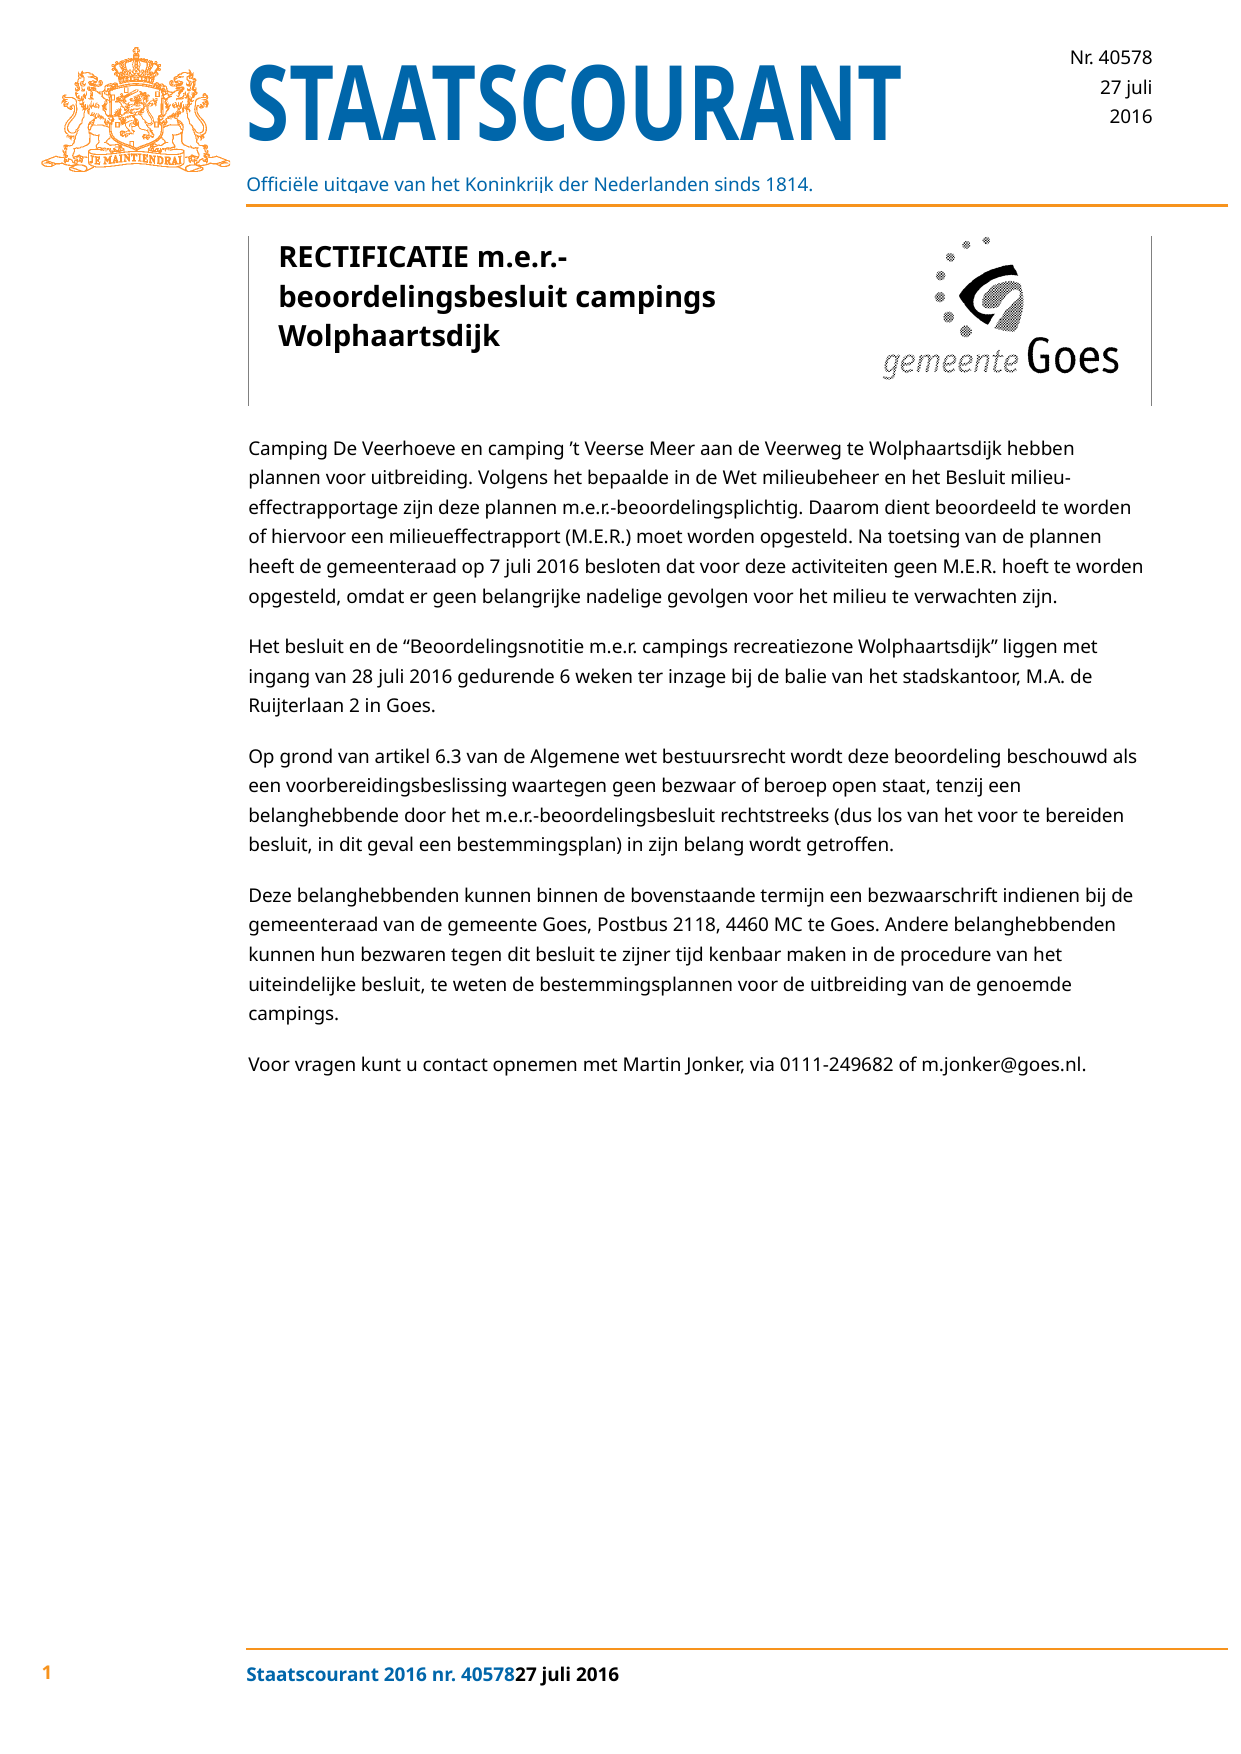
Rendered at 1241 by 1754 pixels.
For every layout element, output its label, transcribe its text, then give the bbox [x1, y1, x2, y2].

text Het besluit en de “Beoordelingsnotitie m.e.r. campings recreatiezone Wolphaartsdijk” liggen met ingang van 28 juli 2016 gedurende 6 weken ter inzage bij de balie van het stadskantoor, M.A. de Ruijterlaan 2 in Goes. [248, 633, 1152, 718]
picture [882, 236, 1119, 380]
picture [41, 47, 231, 172]
table_header [850, 236, 1151, 406]
table_header RECTIFICATIE m.e.r.-beoordelingsbesluit campings Wolphaartsdijk [249, 236, 850, 406]
text Op grond van artikel 6.3 van de Algemene wet bestuursrecht wordt deze beoordeling beschouwd als een voorbereidingsbeslissing waartegen geen bezwaar of beroep open staat, tenzij een belanghebbende door het m.e.r.-beoordelingsbesluit rechtstreeks (dus los van het voor te bereiden besluit, in dit geval een bestemmingsplan) in zijn belang wordt getroffen. [248, 743, 1152, 857]
text Deze belanghebbenden kunnen binnen de bovenstaande termijn een bezwaarschrift indienen bij de gemeenteraad van de gemeente Goes, Postbus 2118, 4460 MC te Goes. Andere belanghebbenden kunnen hun bezwaren tegen dit besluit te zijner tijd kenbaar maken in de procedure van het uiteindelijke besluit, te weten de bestemmingsplannen voor de uitbreiding van de genoemde campings. [248, 882, 1152, 1026]
text Voor vragen kunt u contact opnemen met Martin Jonker, via 0111-249682 of m.jonker@goes.nl. [248, 1051, 1152, 1077]
text Camping De Veerhoeve en camping ’t Veerse Meer aan de Veerweg te Wolphaartsdijk hebben plannen voor uitbreiding. Volgens het bepaalde in de Wet milieubeheer en het Besluit milieu-effectrapportage zijn deze plannen m.e.r.-beoordelingsplichtig. Daarom dient beoordeeld te worden of hiervoor een milieueffectrapport (M.E.R.) moet worden opgesteld. Na toetsing van de plannen heeft de gemeenteraad op 7 juli 2016 besloten dat voor deze activiteiten geen M.E.R. hoeft te worden opgesteld, omdat er geen belangrijke nadelige gevolgen voor het milieu te verwachten zijn. [248, 435, 1152, 609]
